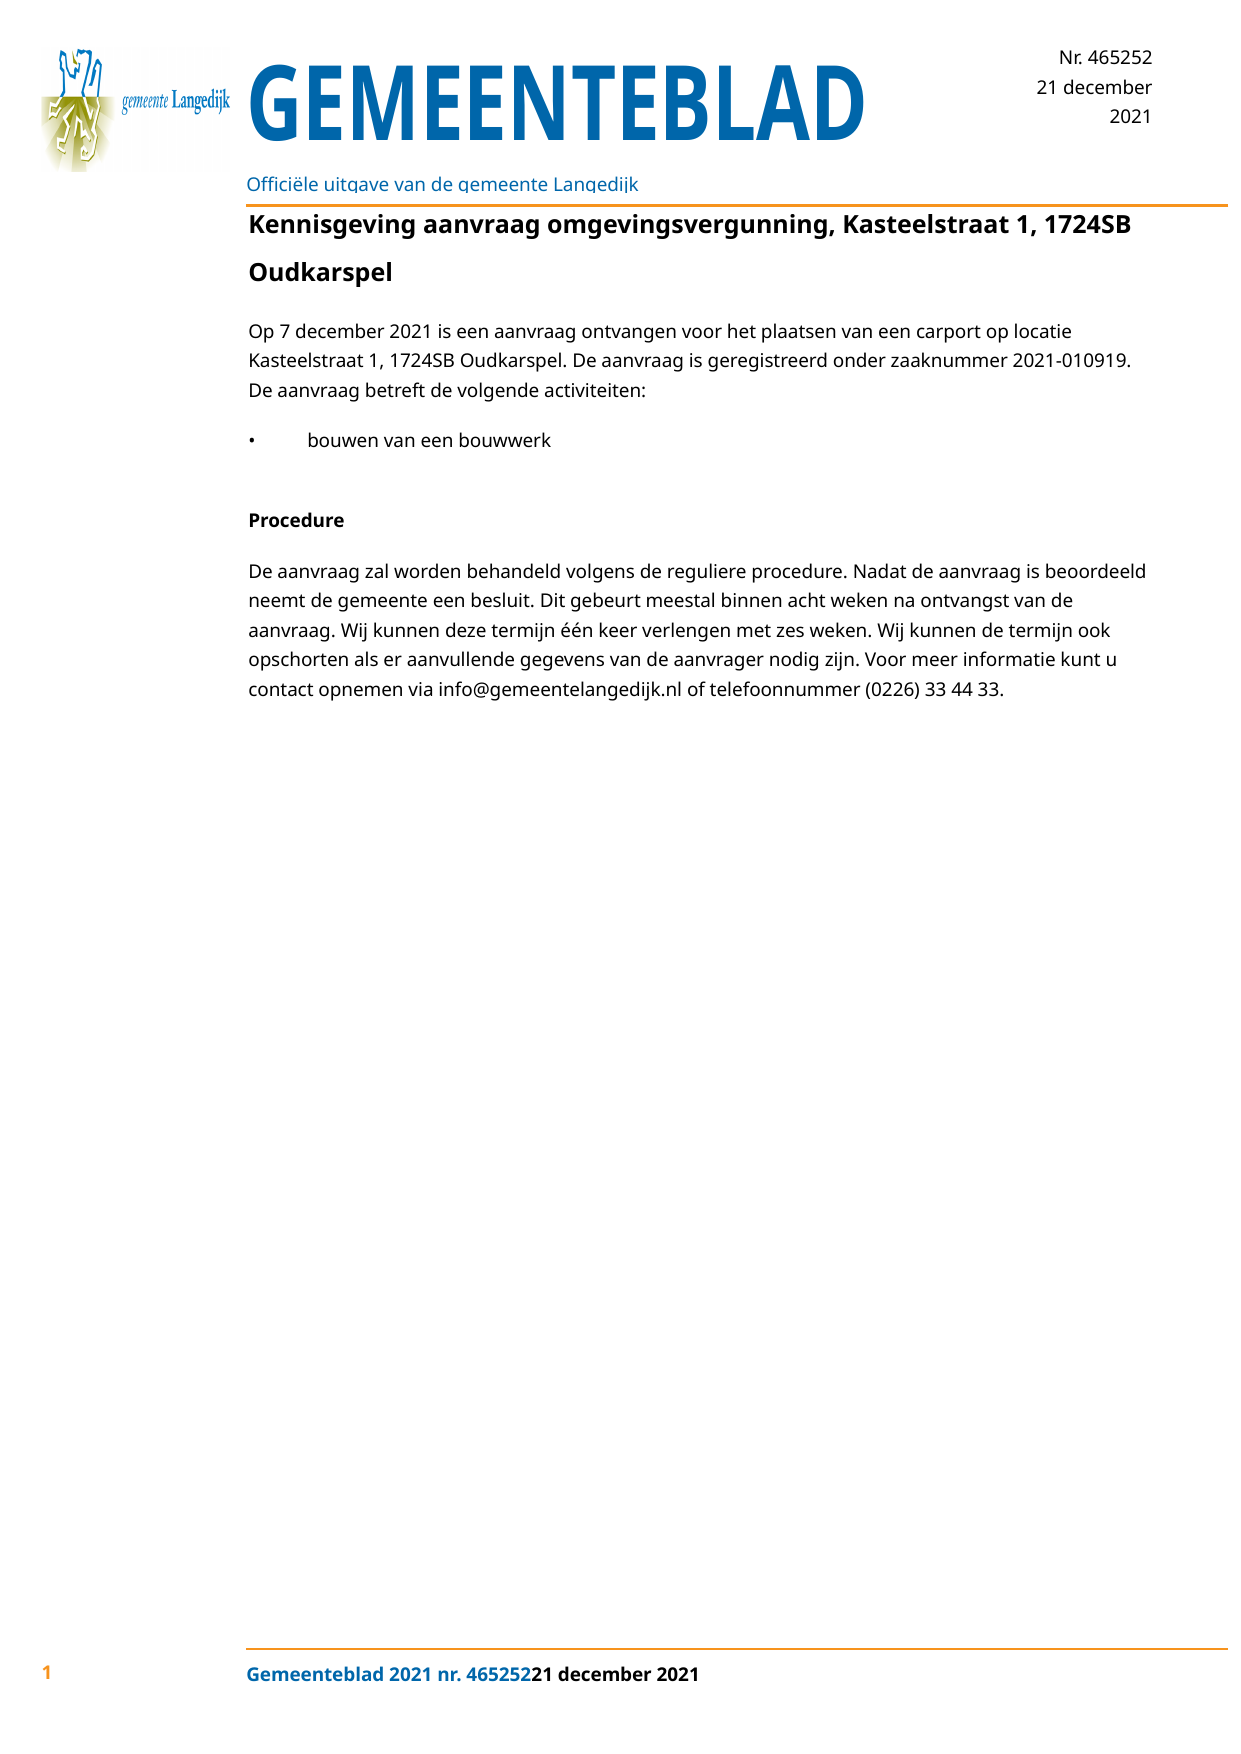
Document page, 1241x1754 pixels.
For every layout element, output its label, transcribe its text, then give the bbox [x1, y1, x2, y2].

list bouwen van een bouwwerk [248, 427, 1152, 453]
text Op 7 december 2021 is een aanvraag ontvangen voor het plaatsen van een carport op locatie Kasteelstraat 1, 1724SB Oudkarspel. De aanvraag is geregistreerd onder zaaknummer 2021-010919. De aanvraag betreft de volgende activiteiten: [248, 318, 1152, 403]
text Kennisgeving aanvraag omgevingsvergunning, Kasteelstraat 1, 1724SB Oudkarspel [248, 207, 1152, 288]
text Procedure [248, 507, 1152, 533]
picture [41, 47, 231, 172]
text De aanvraag zal worden behandeld volgens de reguliere procedure. Nadat de aanvraag is beoordeeld neemt de gemeente een besluit. Dit gebeurt meestal binnen acht weken na ontvangst van de aanvraag. Wij kunnen deze termijn één keer verlengen met zes weken. Wij kunnen de termijn ook opschorten als er aanvullende gegevens van de aanvrager nodig zijn. Voor meer informatie kunt u contact opnemen via info@gemeentelangedijk.nl of telefoonnummer (0226) 33 44 33. [248, 558, 1152, 702]
